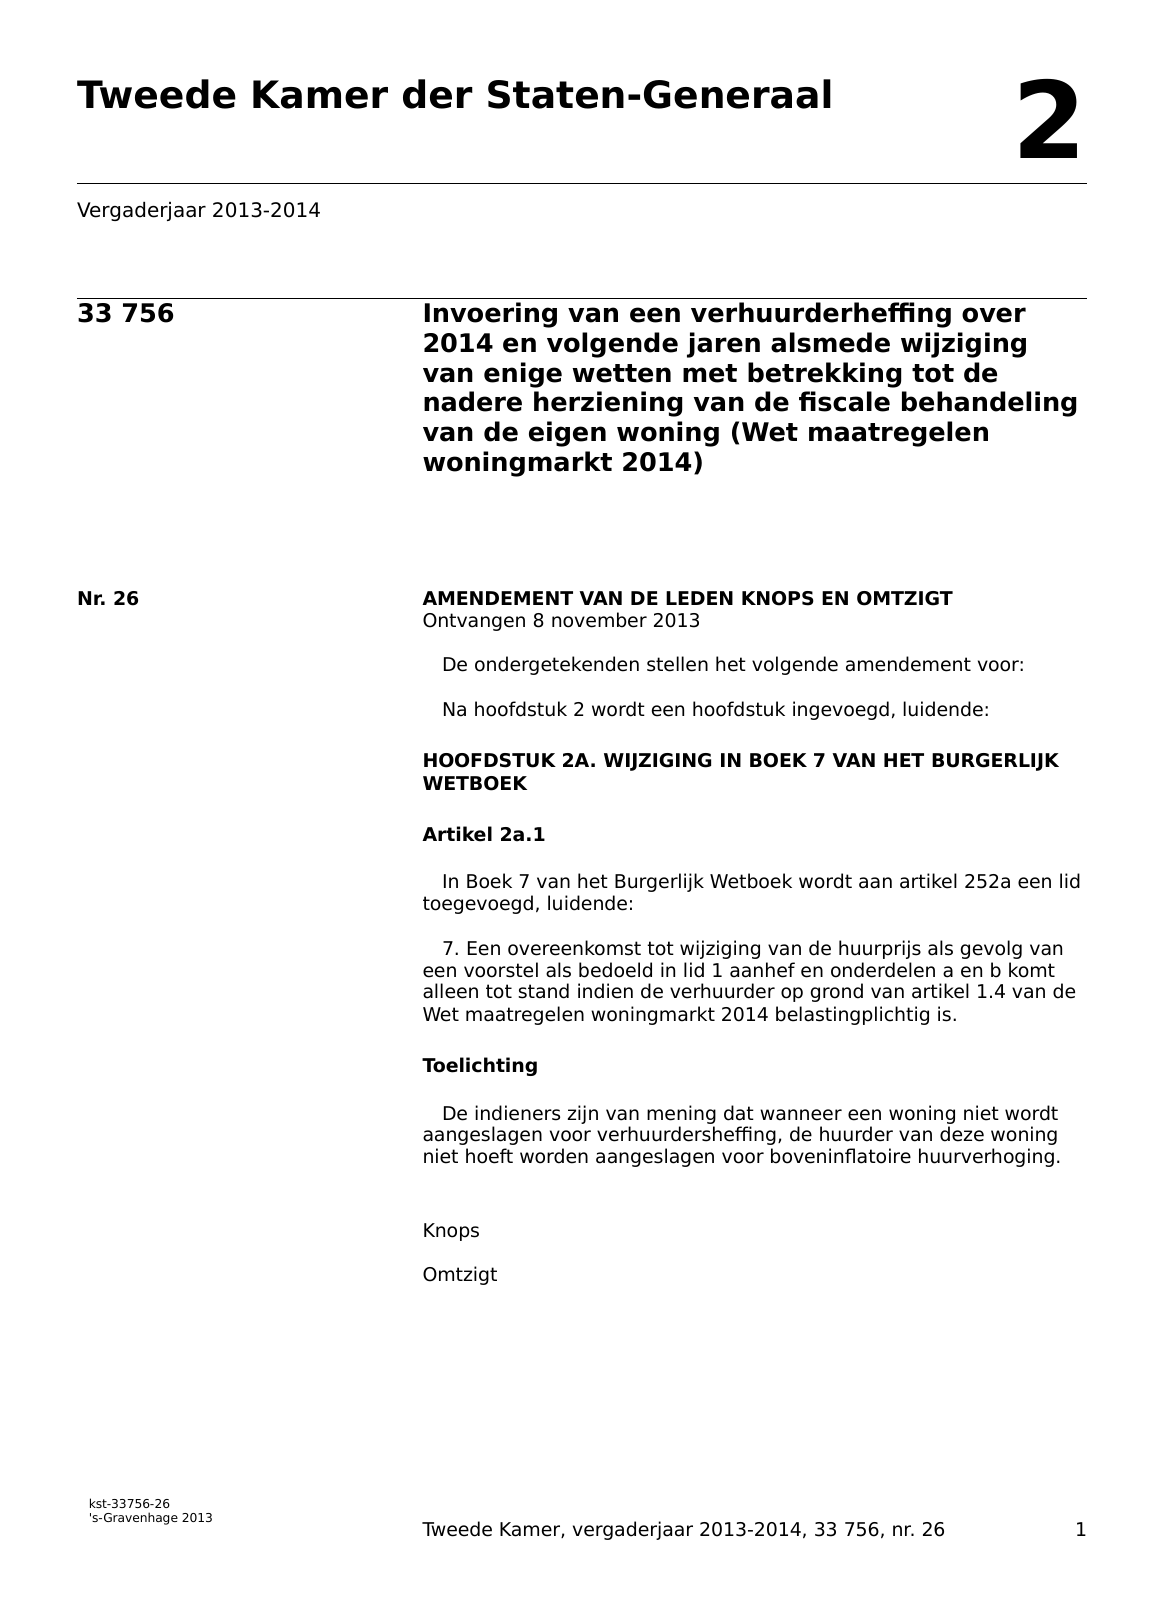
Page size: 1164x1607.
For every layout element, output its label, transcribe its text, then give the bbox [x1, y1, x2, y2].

text Na hoofdstuk 2 wordt een hoofdstuk ingevoegd, luidende: [422, 698, 1087, 720]
text De indieners zijn van mening dat wanneer een woning niet wordt aangeslagen voor verhuurdersheffing, de huurder van deze woning niet hoeft worden aangeslagen voor boveninflatoire huurverhoging. [422, 1102, 1087, 1168]
subtitle Toelichting [422, 1055, 1087, 1077]
text 's-Gravenhage 2013 [88, 1511, 323, 1525]
table_header 2 [886, 59, 1087, 183]
text De ondergetekenden stellen het volgende amendement voor: [422, 654, 1087, 676]
subtitle Nr. 26 AMENDEMENT VAN DE LEDEN KNOPS EN OMTZIGT [77, 588, 1087, 610]
subtitle HOOFDSTUK 2A. WIJZIGING IN BOEK 7 VAN HET BURGERLIJK WETBOEK [422, 750, 1087, 794]
text Ontvangen 8 november 2013 [422, 610, 1087, 632]
text Knops Omtzigt [422, 1198, 1087, 1286]
subtitle 33 756 Invoering van een verhuurderheffing over 2014 en volgende jaren alsmede wijziging van enige wetten met betrekking tot de nadere herziening van de fiscale behandeling van de eigen woning (Wet maatregelen woningmarkt 2014) [77, 299, 1087, 477]
subtitle Artikel 2a.1 [422, 824, 1087, 846]
text In Boek 7 van het Burgerlijk Wetboek wordt aan artikel 252a een lid toegevoegd, luidende: [422, 871, 1087, 915]
text kst-33756-26 [88, 1497, 323, 1511]
table_header Tweede Kamer der Staten-Generaal [77, 59, 886, 183]
text 7. Een overeenkomst tot wijziging van de huurprijs als gevolg van een voorstel als bedoeld in lid 1 aanhef en onderdelen a en b komt alleen tot stand indien de verhuurder op grond van artikel 1.4 van de Wet maatregelen woningmarkt 2014 belastingplichtig is. [422, 937, 1087, 1025]
table_cell Vergaderjaar 2013-2014 [77, 184, 1087, 298]
